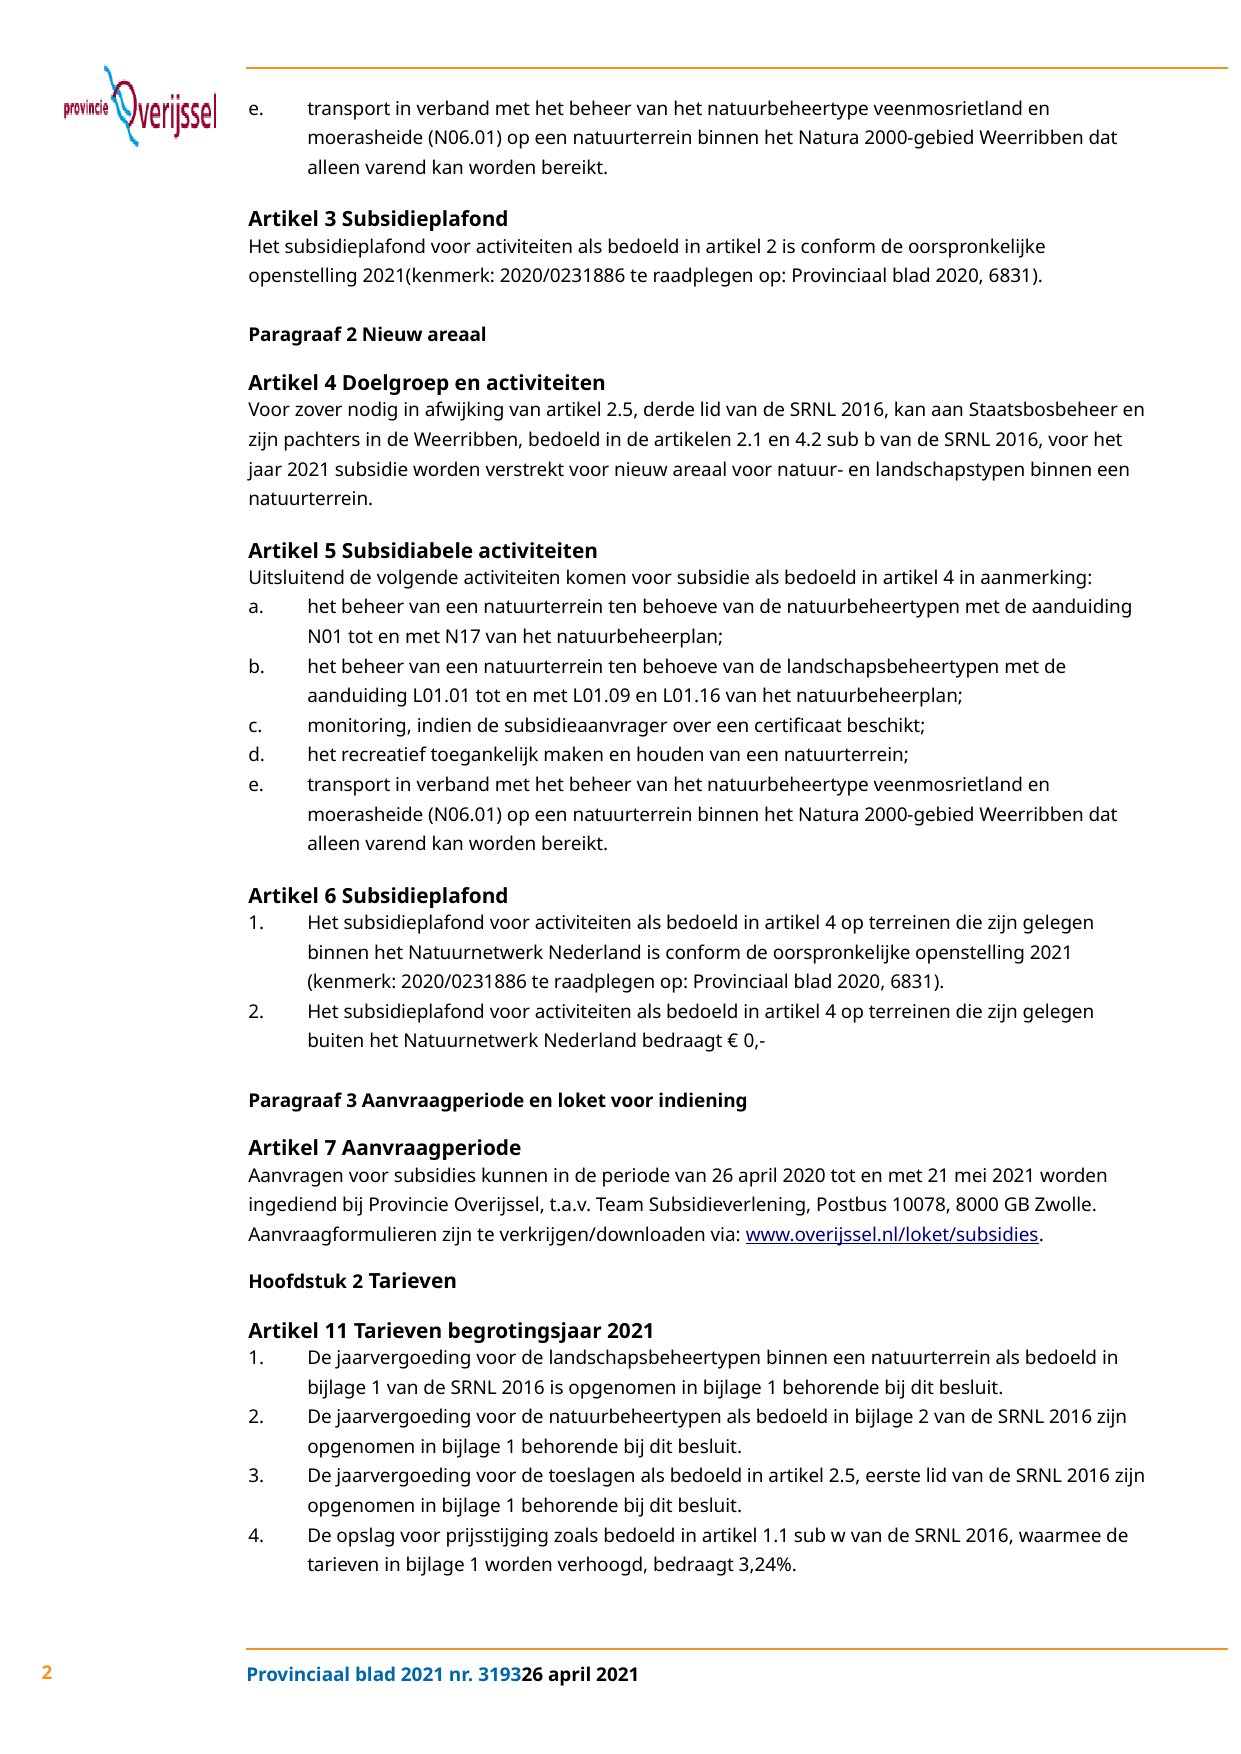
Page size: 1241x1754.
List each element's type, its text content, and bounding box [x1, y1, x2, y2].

text Het subsidieplafond voor activiteiten als bedoeld in artikel 2 is conform de oorspronkelijke openstelling 2021(kenmerk: 2020/0231886 te raadplegen op: Provinciaal blad 2020, 6831). [248, 233, 1152, 288]
list Het subsidieplafond voor activiteiten als bedoeld in artikel 4 op terreinen die zijn gelegen buiten het Natuurnetwerk Nederland bedraagt € 0,- [248, 998, 1152, 1053]
text Uitsluitend de volgende activiteiten komen voor subsidie als bedoeld in artikel 4 in aanmerking: [248, 564, 1152, 590]
text Artikel 4 Doelgroep en activiteiten [248, 368, 1152, 397]
text Aanvragen voor subsidies kunnen in de periode van 26 april 2020 tot en met 21 mei 2021 worden ingediend bij Provincie Overijssel, t.a.v. Team Subsidieverlening, Postbus 10078, 8000 GB Zwolle. [248, 1162, 1152, 1217]
list De jaarvergoeding voor de toeslagen als bedoeld in artikel 2.5, eerste lid van de SRNL 2016 zijn opgenomen in bijlage 1 behorende bij dit besluit. [248, 1463, 1152, 1518]
text Artikel 7 Aanvraagperiode [248, 1133, 1152, 1162]
text Artikel 3 Subsidieplafond [248, 204, 1152, 233]
picture [41, 47, 231, 172]
list De opslag voor prijsstijging zoals bedoeld in artikel 1.1 sub w van de SRNL 2016, waarmee de tarieven in bijlage 1 worden verhoogd, bedraagt 3,24%. [248, 1522, 1152, 1577]
list De jaarvergoeding voor de natuurbeheertypen als bedoeld in bijlage 2 van de SRNL 2016 zijn opgenomen in bijlage 1 behorende bij dit besluit. [248, 1403, 1152, 1459]
text Aanvraagformulieren zijn te verkrijgen/downloaden via: www.overijssel.nl/loket/subsidies. [248, 1221, 1152, 1247]
text Artikel 6 Subsidieplafond [248, 881, 1152, 909]
list Het subsidieplafond voor activiteiten als bedoeld in artikel 4 op terreinen die zijn gelegen binnen het Natuurnetwerk Nederland is conform de oorspronkelijke openstelling 2021 (kenmerk: 2020/0231886 te raadplegen op: Provinciaal blad 2020, 6831). [248, 909, 1152, 994]
text Paragraaf 3 Aanvraagperiode en loket voor indiening [248, 1087, 1152, 1112]
text Paragraaf 2 Nieuw areaal [248, 322, 1152, 347]
text Artikel 5 Subsidiabele activiteiten [248, 536, 1152, 564]
list het beheer van een natuurterrein ten behoeve van de natuurbeheertypen met de aanduiding N01 tot en met N17 van het natuurbeheerplan; [248, 594, 1152, 649]
list transport in verband met het beheer van het natuurbeheertype veenmosrietland en moerasheide (N06.01) op een natuurterrein binnen het Natura 2000-gebied Weerribben dat alleen varend kan worden bereikt. [248, 771, 1152, 856]
text Voor zover nodig in afwijking van artikel 2.5, derde lid van de SRNL 2016, kan aan Staatsbosbeheer en zijn pachters in de Weerribben, bedoeld in de artikelen 2.1 en 4.2 sub b van de SRNL 2016, voor het jaar 2021 subsidie worden verstrekt voor nieuw areaal voor natuur- en landschapstypen binnen een natuurterrein. [248, 397, 1152, 511]
text Hoofdstuk 2 Tarieven [248, 1267, 1152, 1295]
text Artikel 11 Tarieven begrotingsjaar 2021 [248, 1316, 1152, 1344]
list transport in verband met het beheer van het natuurbeheertype veenmosrietland en moerasheide (N06.01) op een natuurterrein binnen het Natura 2000-gebied Weerribben dat alleen varend kan worden bereikt. [248, 95, 1152, 180]
list het beheer van een natuurterrein ten behoeve van de landschapsbeheertypen met de aanduiding L01.01 tot en met L01.09 en L01.16 van het natuurbeheerplan; [248, 653, 1152, 708]
list het recreatief toegankelijk maken en houden van een natuurterrein; [248, 742, 1152, 767]
list De jaarvergoeding voor de landschapsbeheertypen binnen een natuurterrein als bedoeld in bijlage 1 van de SRNL 2016 is opgenomen in bijlage 1 behorende bij dit besluit. [248, 1344, 1152, 1399]
list monitoring, indien de subsidieaanvrager over een certificaat beschikt; [248, 712, 1152, 738]
